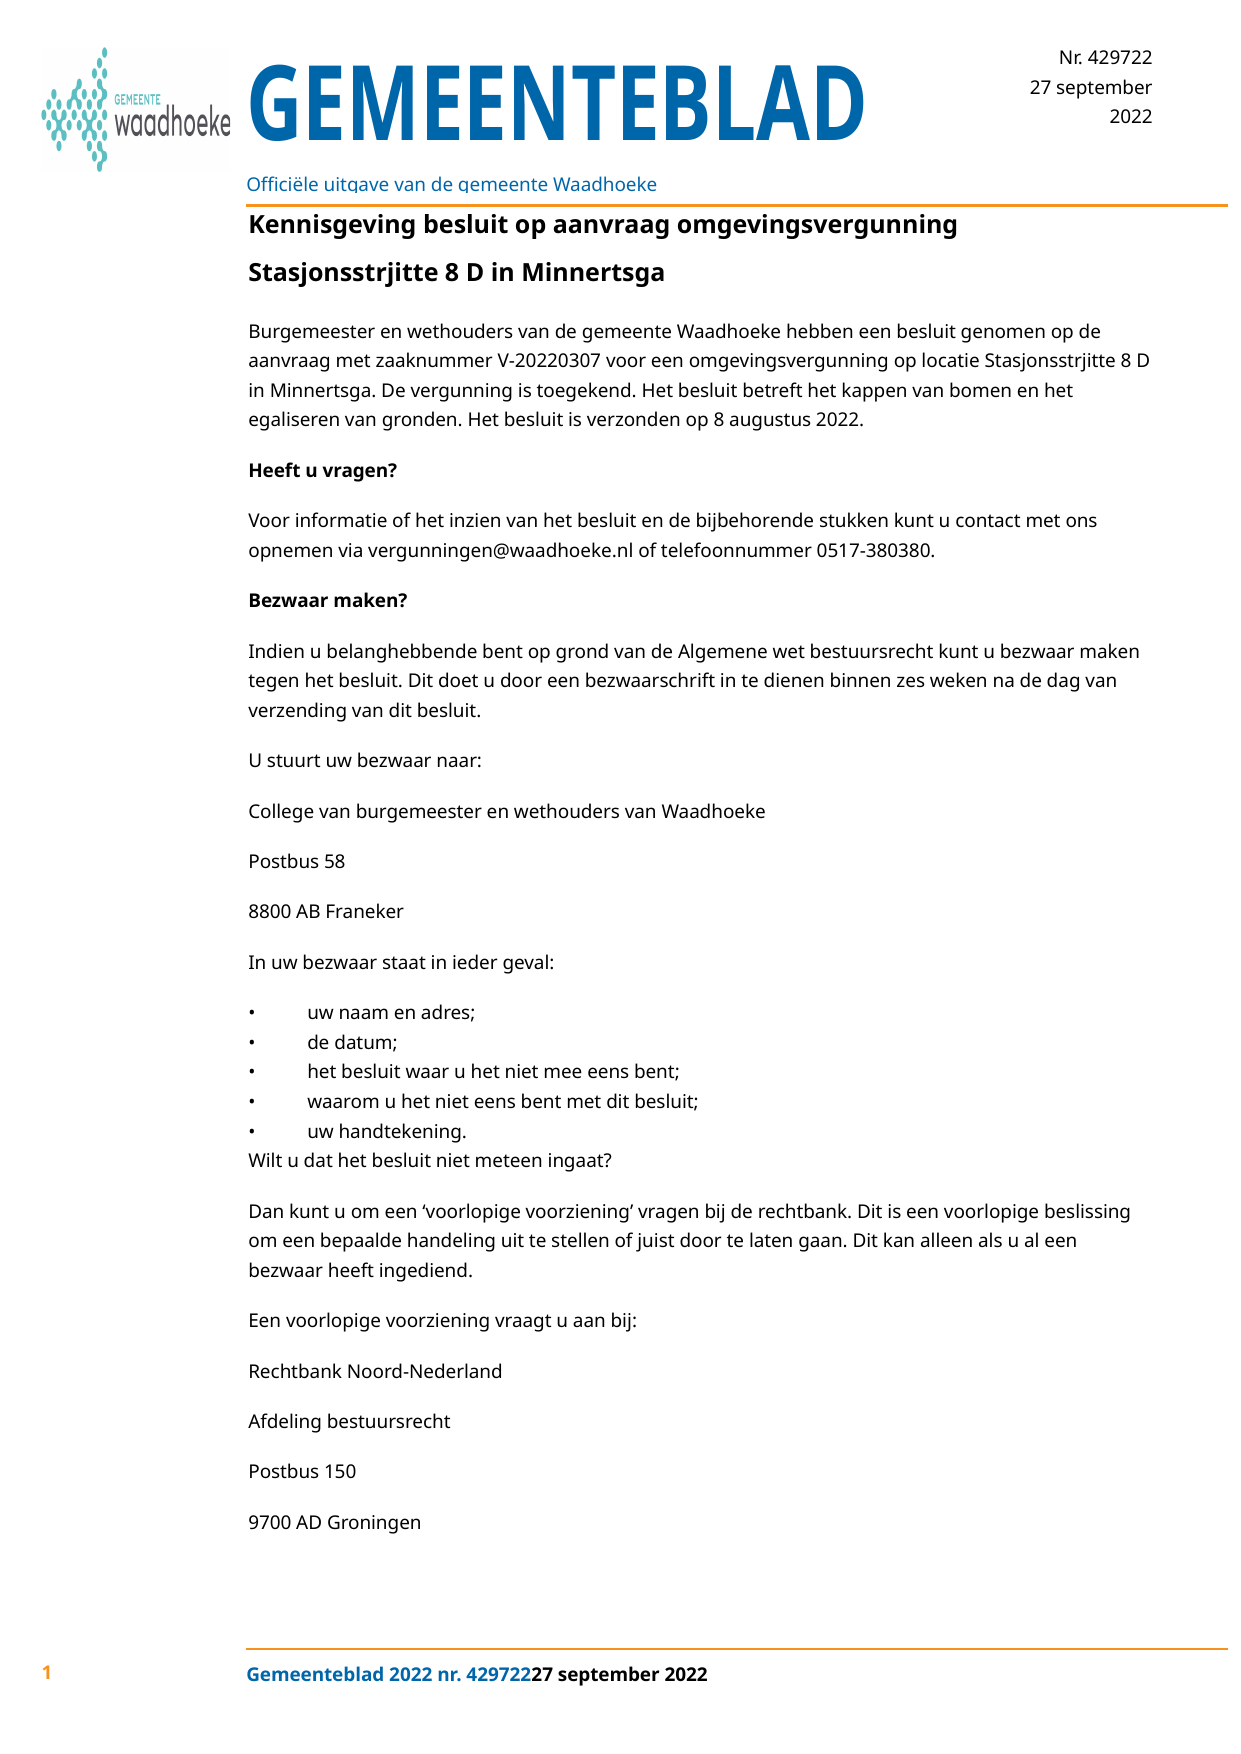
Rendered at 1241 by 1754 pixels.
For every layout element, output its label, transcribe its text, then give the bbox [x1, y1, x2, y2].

picture [41, 47, 231, 172]
list waarom u het niet eens bent met dit besluit; [248, 1088, 1152, 1114]
text Postbus 150 [248, 1459, 1152, 1484]
text Heeft u vragen? [248, 457, 1152, 483]
text 9700 AD Groningen [248, 1509, 1152, 1535]
text Burgemeester en wethouders van de gemeente Waadhoeke hebben een besluit genomen op de aanvraag met zaaknummer V-20220307 voor een omgevingsvergunning op locatie Stasjonsstrjitte 8 D in Minnertsga. De vergunning is toegekend. Het besluit betreft het kappen van bomen en het egaliseren van gronden. Het besluit is verzonden op 8 augustus 2022. [248, 318, 1152, 432]
text Dan kunt u om een ‘voorlopige voorziening’ vragen bij de rechtbank. Dit is een voorlopige beslissing om een bepaalde handeling uit te stellen of juist door te laten gaan. Dit kan alleen als u al een bezwaar heeft ingediend. [248, 1198, 1152, 1283]
text Wilt u dat het besluit niet meteen ingaat? [248, 1147, 1152, 1173]
text Een voorlopige voorziening vraagt u aan bij: [248, 1307, 1152, 1333]
text Postbus 58 [248, 848, 1152, 874]
list de datum; [248, 1029, 1152, 1055]
list het besluit waar u het niet mee eens bent; [248, 1059, 1152, 1084]
text Bezwaar maken? [248, 587, 1152, 613]
text In uw bezwaar staat in ieder geval: [248, 949, 1152, 975]
text 8800 AB Franeker [248, 899, 1152, 924]
text U stuurt uw bezwaar naar: [248, 747, 1152, 773]
text Kennisgeving besluit op aanvraag omgevingsvergunning Stasjonsstrjitte 8 D in Minnertsga [248, 207, 1152, 288]
list uw naam en adres; [248, 999, 1152, 1025]
text Indien u belanghebbende bent op grond van de Algemene wet bestuursrecht kunt u bezwaar maken tegen het besluit. Dit doet u door een bezwaarschrift in te dienen binnen zes weken na de dag van verzending van dit besluit. [248, 638, 1152, 723]
list uw handtekening. [248, 1118, 1152, 1144]
text Rechtbank Noord-Nederland [248, 1358, 1152, 1384]
text College van burgemeester en wethouders van Waadhoeke [248, 798, 1152, 824]
text Afdeling bestuursrecht [248, 1408, 1152, 1434]
text Voor informatie of het inzien van het besluit en de bijbehorende stukken kunt u contact met ons opnemen via vergunningen@waadhoeke.nl of telefoonnummer 0517-380380. [248, 507, 1152, 563]
